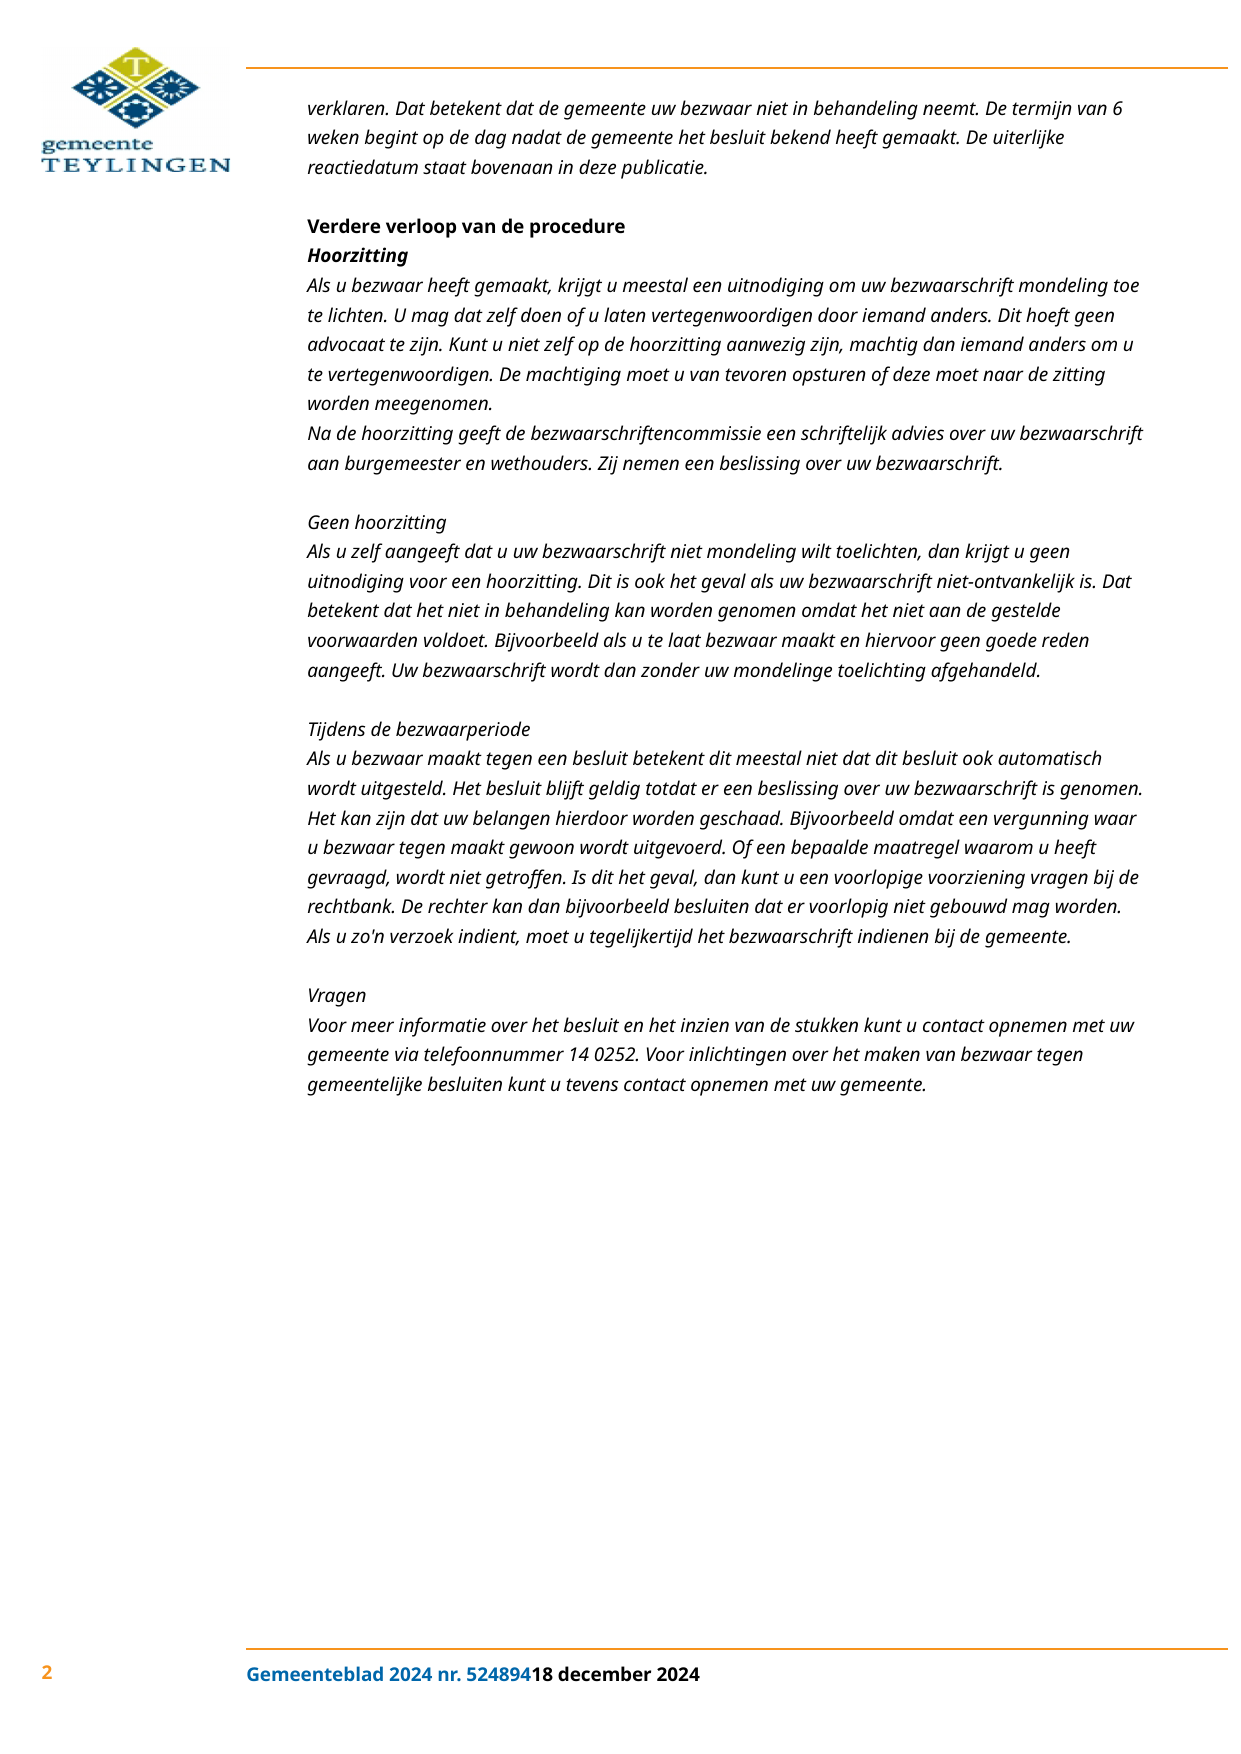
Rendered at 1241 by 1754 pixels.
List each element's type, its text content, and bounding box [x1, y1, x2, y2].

list Verdere verloop van de procedure [248, 213, 1152, 239]
list Tijdens de bezwaarperiode [248, 716, 1152, 742]
picture [41, 47, 231, 172]
list Voor meer informatie over het besluit en het inzien van de stukken kunt u contact opnemen met uw gemeente via telefoonnummer 14 0252. Voor inlichtingen over het maken van bezwaar tegen gemeentelijke besluiten kunt u tevens contact opnemen met uw gemeente. [248, 1012, 1152, 1097]
list Geen hoorzitting [248, 509, 1152, 535]
list Als u bezwaar maakt tegen een besluit betekent dit meestal niet dat dit besluit ook automatisch wordt uitgesteld. Het besluit blijft geldig totdat er een beslissing over uw bezwaarschrift is genomen. Het kan zijn dat uw belangen hierdoor worden geschaad. Bijvoorbeeld omdat een vergunning waar u bezwaar tegen maakt gewoon wordt uitgevoerd. Of een bepaalde maatregel waarom u heeft gevraagd, wordt niet getroffen. Is dit het geval, dan kunt u een voorlopige voorziening vragen bij de rechtbank. De rechter kan dan bijvoorbeeld besluiten dat er voorlopig niet gebouwd mag worden. Als u zo'n verzoek indient, moet u tegelijkertijd het bezwaarschrift indienen bij de gemeente. [248, 746, 1152, 949]
list Na de hoorzitting geeft de bezwaarschriftencommissie een schriftelijk advies over uw bezwaarschrift aan burgemeester en wethouders. Zij nemen een beslissing over uw bezwaarschrift. [248, 420, 1152, 476]
list Als u zelf aangeeft dat u uw bezwaarschrift niet mondeling wilt toelichten, dan krijgt u geen uitnodiging voor een hoorzitting. Dit is ook het geval als uw bezwaarschrift niet-ontvankelijk is. Dat betekent dat het niet in behandeling kan worden genomen omdat het niet aan de gestelde voorwaarden voldoet. Bijvoorbeeld als u te laat bezwaar maakt en hiervoor geen goede reden aangeeft. Uw bezwaarschrift wordt dan zonder uw mondelinge toelichting afgehandeld. [248, 538, 1152, 683]
list Hoorzitting [248, 243, 1152, 268]
list verklaren. Dat betekent dat de gemeente uw bezwaar niet in behandeling neemt. De termijn van 6 weken begint op de dag nadat de gemeente het besluit bekend heeft gemaakt. De uiterlijke reactiedatum staat bovenaan in deze publicatie. [248, 95, 1152, 180]
list Als u bezwaar heeft gemaakt, krijgt u meestal een uitnodiging om uw bezwaarschrift mondeling toe te lichten. U mag dat zelf doen of u laten vertegenwoordigen door iemand anders. Dit hoeft geen advocaat te zijn. Kunt u niet zelf op de hoorzitting aanwezig zijn, machtig dan iemand anders om u te vertegenwoordigen. De machtiging moet u van tevoren opsturen of deze moet naar de zitting worden meegenomen. [248, 272, 1152, 416]
list Vragen [248, 982, 1152, 1008]
